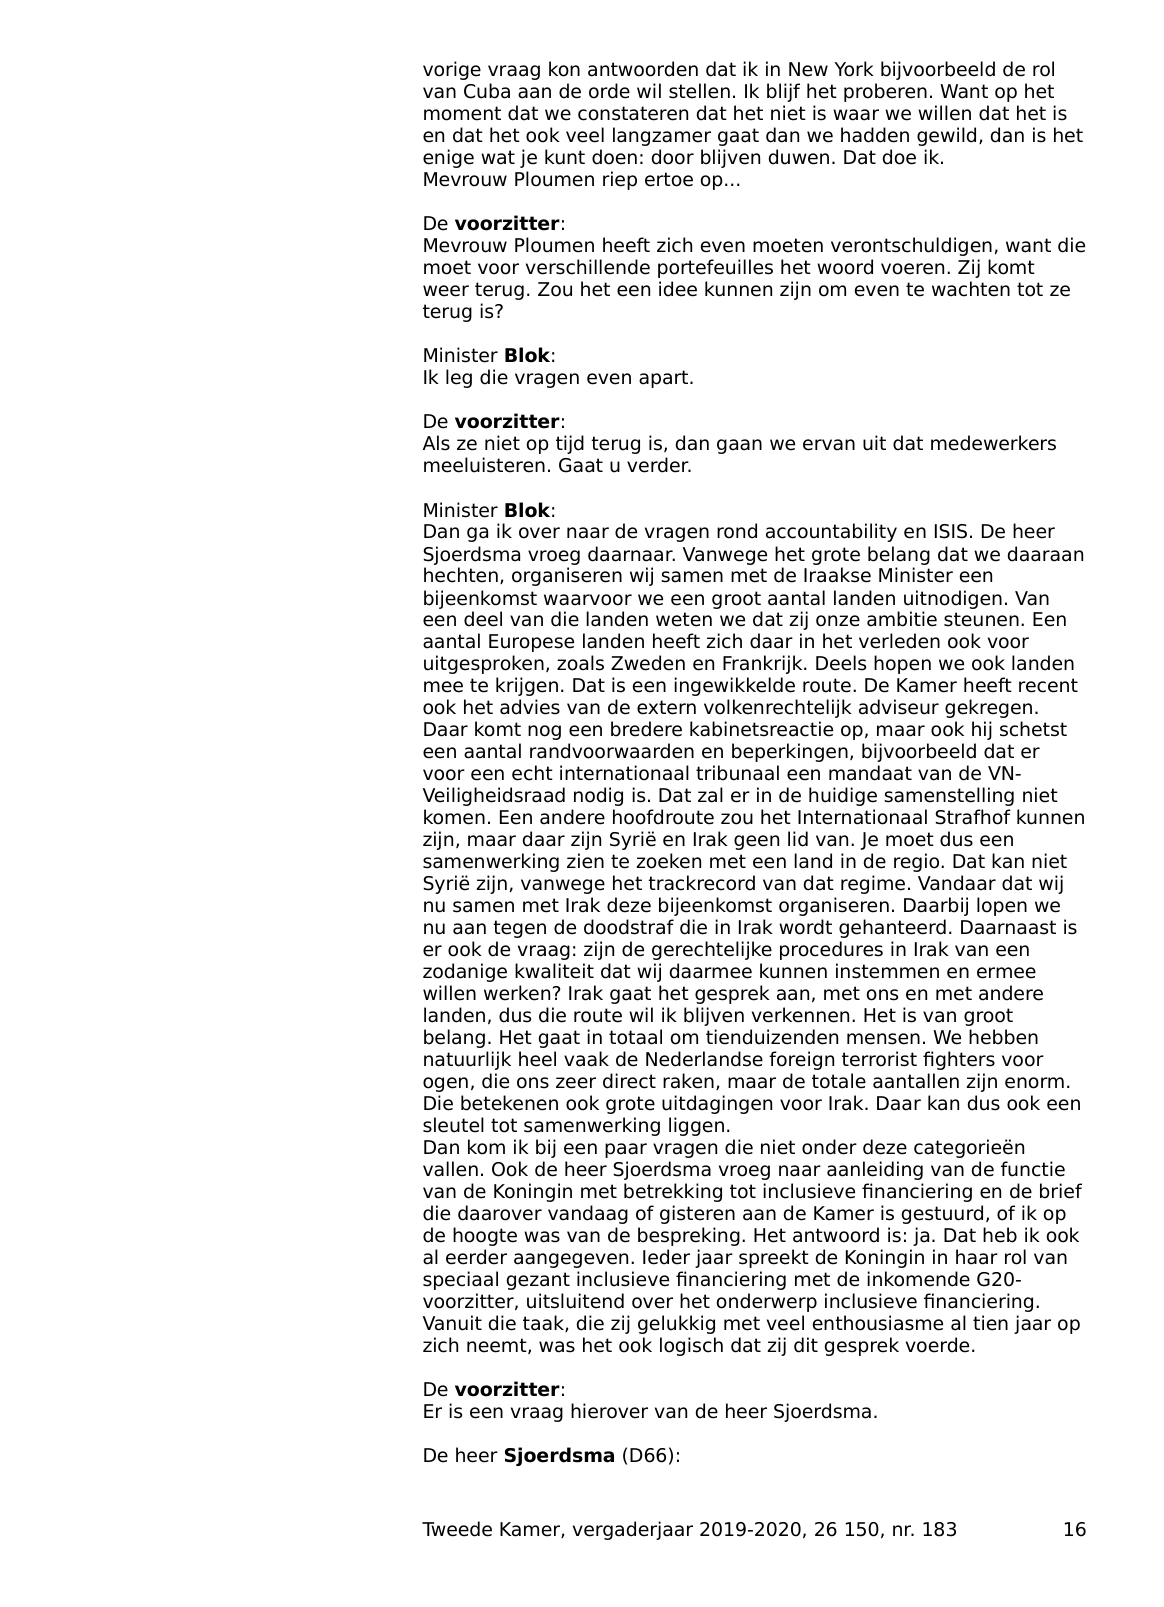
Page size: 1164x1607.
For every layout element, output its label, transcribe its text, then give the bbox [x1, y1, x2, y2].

text De voorzitter: [422, 411, 1087, 433]
text Minister Blok: [422, 499, 1087, 521]
text De voorzitter: [422, 1379, 1087, 1401]
text De voorzitter: [422, 213, 1087, 235]
text Minister Blok: [422, 345, 1087, 367]
text Mevrouw Ploumen heeft zich even moeten verontschuldigen, want die moet voor verschillende portefeuilles het woord voeren. Zij komt weer terug. Zou het een idee kunnen zijn om even te wachten tot ze terug is? [422, 235, 1087, 323]
text De heer Sjoerdsma (D66): [422, 1445, 1087, 1467]
text Dan kom ik bij een paar vragen die niet onder deze categorieën vallen. Ook de heer Sjoerdsma vroeg naar aanleiding van de functie van de Koningin met betrekking tot inclusieve financiering en de brief die daarover vandaag of gisteren aan de Kamer is gestuurd, of ik op de hoogte was van de bespreking. Het antwoord is: ja. Dat heb ik ook al eerder aangegeven. Ieder jaar spreekt de Koningin in haar rol van speciaal gezant inclusieve financiering met de inkomende G20-voorzitter, uitsluitend over het onderwerp inclusieve financiering. Vanuit die taak, die zij gelukkig met veel enthousiasme al tien jaar op zich neemt, was het ook logisch dat zij dit gesprek voerde. [422, 1137, 1087, 1357]
text Mevrouw Ploumen riep ertoe op... [422, 169, 1087, 191]
text Er is een vraag hierover van de heer Sjoerdsma. [422, 1401, 1087, 1423]
text Als ze niet op tijd terug is, dan gaan we ervan uit dat medewerkers meeluisteren. Gaat u verder. [422, 433, 1087, 477]
text Dan ga ik over naar de vragen rond accountability en ISIS. De heer Sjoerdsma vroeg daarnaar. Vanwege het grote belang dat we daaraan hechten, organiseren wij samen met de Iraakse Minister een bijeenkomst waarvoor we een groot aantal landen uitnodigen. Van een deel van die landen weten we dat zij onze ambitie steunen. Een aantal Europese landen heeft zich daar in het verleden ook voor uitgesproken, zoals Zweden en Frankrijk. Deels hopen we ook landen mee te krijgen. Dat is een ingewikkelde route. De Kamer heeft recent ook het advies van de extern volkenrechtelijk adviseur gekregen. Daar komt nog een bredere kabinetsreactie op, maar ook hij schetst een aantal randvoorwaarden en beperkingen, bijvoorbeeld dat er voor een echt internationaal tribunaal een mandaat van de VN-Veiligheidsraad nodig is. Dat zal er in de huidige samenstelling niet komen. Een andere hoofdroute zou het Internationaal Strafhof kunnen zijn, maar daar zijn Syrië en Irak geen lid van. Je moet dus een samenwerking zien te zoeken met een land in de regio. Dat kan niet Syrië zijn, vanwege het trackrecord van dat regime. Vandaar dat wij nu samen met Irak deze bijeenkomst organiseren. Daarbij lopen we nu aan tegen de doodstraf die in Irak wordt gehanteerd. Daarnaast is er ook de vraag: zijn de gerechtelijke procedures in Irak van een zodanige kwaliteit dat wij daarmee kunnen instemmen en ermee willen werken? Irak gaat het gesprek aan, met ons en met andere landen, dus die route wil ik blijven verkennen. Het is van groot belang. Het gaat in totaal om tienduizenden mensen. We hebben natuurlijk heel vaak de Nederlandse foreign terrorist fighters voor ogen, die ons zeer direct raken, maar de totale aantallen zijn enorm. Die betekenen ook grote uitdagingen voor Irak. Daar kan dus ook een sleutel tot samenwerking liggen. [422, 521, 1087, 1137]
text vorige vraag kon antwoorden dat ik in New York bijvoorbeeld de rol van Cuba aan de orde wil stellen. Ik blijf het proberen. Want op het moment dat we constateren dat het niet is waar we willen dat het is en dat het ook veel langzamer gaat dan we hadden gewild, dan is het enige wat je kunt doen: door blijven duwen. Dat doe ik. [422, 59, 1087, 169]
text Ik leg die vragen even apart. [422, 367, 1087, 389]
